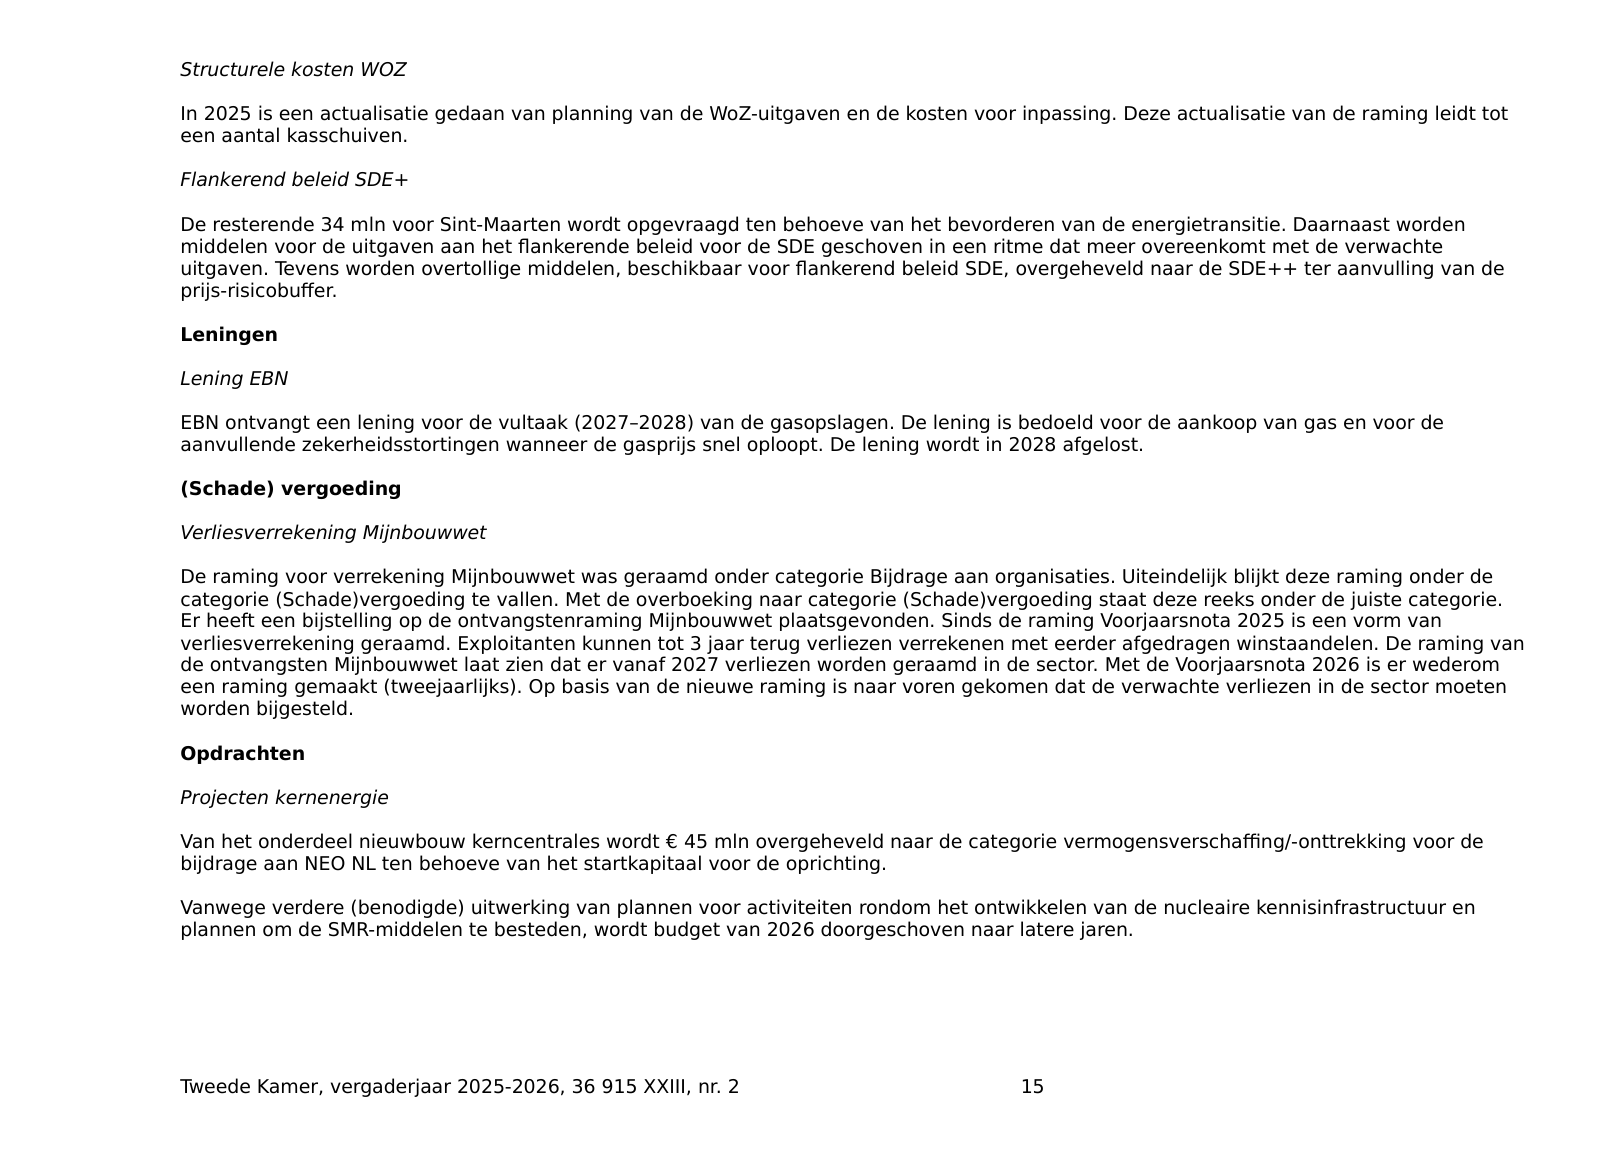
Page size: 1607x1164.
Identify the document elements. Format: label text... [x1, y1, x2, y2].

subtitle Structurele kosten WOZ [180, 59, 1529, 81]
subtitle Projecten kernenergie [180, 787, 1529, 809]
text Er heeft een bijstelling op de ontvangstenraming Mijnbouwwet plaatsgevonden. Sinds de raming Voorjaarsnota 2025 is een vorm van verliesverrekening geraamd. Exploitanten kunnen tot 3 jaar terug verliezen verrekenen met eerder afgedragen winstaandelen. De raming van de ontvangsten Mijnbouwwet laat zien dat er vanaf 2027 verliezen worden geraamd in de sector. Met de Voorjaarsnota 2026 is er wederom een raming gemaakt (tweejaarlijks). Op basis van de nieuwe raming is naar voren gekomen dat de verwachte verliezen in de sector moeten worden bijgesteld. [180, 610, 1529, 720]
subtitle Verliesverrekening Mijnbouwwet [180, 522, 1529, 544]
text EBN ontvangt een lening voor de vultaak (2027–2028) van de gasopslagen. De lening is bedoeld voor de aankoop van gas en voor de aanvullende zekerheidsstortingen wanneer de gasprijs snel oploopt. De lening wordt in 2028 afgelost. [180, 412, 1529, 456]
text Van het onderdeel nieuwbouw kerncentrales wordt € 45 mln overgeheveld naar de categorie vermogensverschaffing/-onttrekking voor de bijdrage aan NEO NL ten behoeve van het startkapitaal voor de oprichting. [180, 831, 1529, 875]
text In 2025 is een actualisatie gedaan van planning van de WoZ-uitgaven en de kosten voor inpassing. Deze actualisatie van de raming leidt tot een aantal kasschuiven. [180, 103, 1529, 147]
text De resterende 34 mln voor Sint-Maarten wordt opgevraagd ten behoeve van het bevorderen van de energietransitie. Daarnaast worden middelen voor de uitgaven aan het flankerende beleid voor de SDE geschoven in een ritme dat meer overeenkomt met de verwachte uitgaven. Tevens worden overtollige middelen, beschikbaar voor flankerend beleid SDE, overgeheveld naar de SDE++ ter aanvulling van de prijs-risicobuffer. [180, 213, 1529, 301]
subtitle Leningen [180, 324, 1529, 346]
subtitle Flankerend beleid SDE+ [180, 169, 1529, 191]
text Vanwege verdere (benodigde) uitwerking van plannen voor activiteiten rondom het ontwikkelen van de nucleaire kennisinfrastructuur en plannen om de SMR-middelen te besteden, wordt budget van 2026 doorgeschoven naar latere jaren. [180, 897, 1529, 941]
subtitle Opdrachten [180, 742, 1529, 764]
subtitle Lening EBN [180, 368, 1529, 390]
subtitle (Schade) vergoeding [180, 478, 1529, 500]
text De raming voor verrekening Mijnbouwwet was geraamd onder categorie Bijdrage aan organisaties. Uiteindelijk blijkt deze raming onder de categorie (Schade)vergoeding te vallen. Met de overboeking naar categorie (Schade)vergoeding staat deze reeks onder de juiste categorie. [180, 566, 1529, 610]
